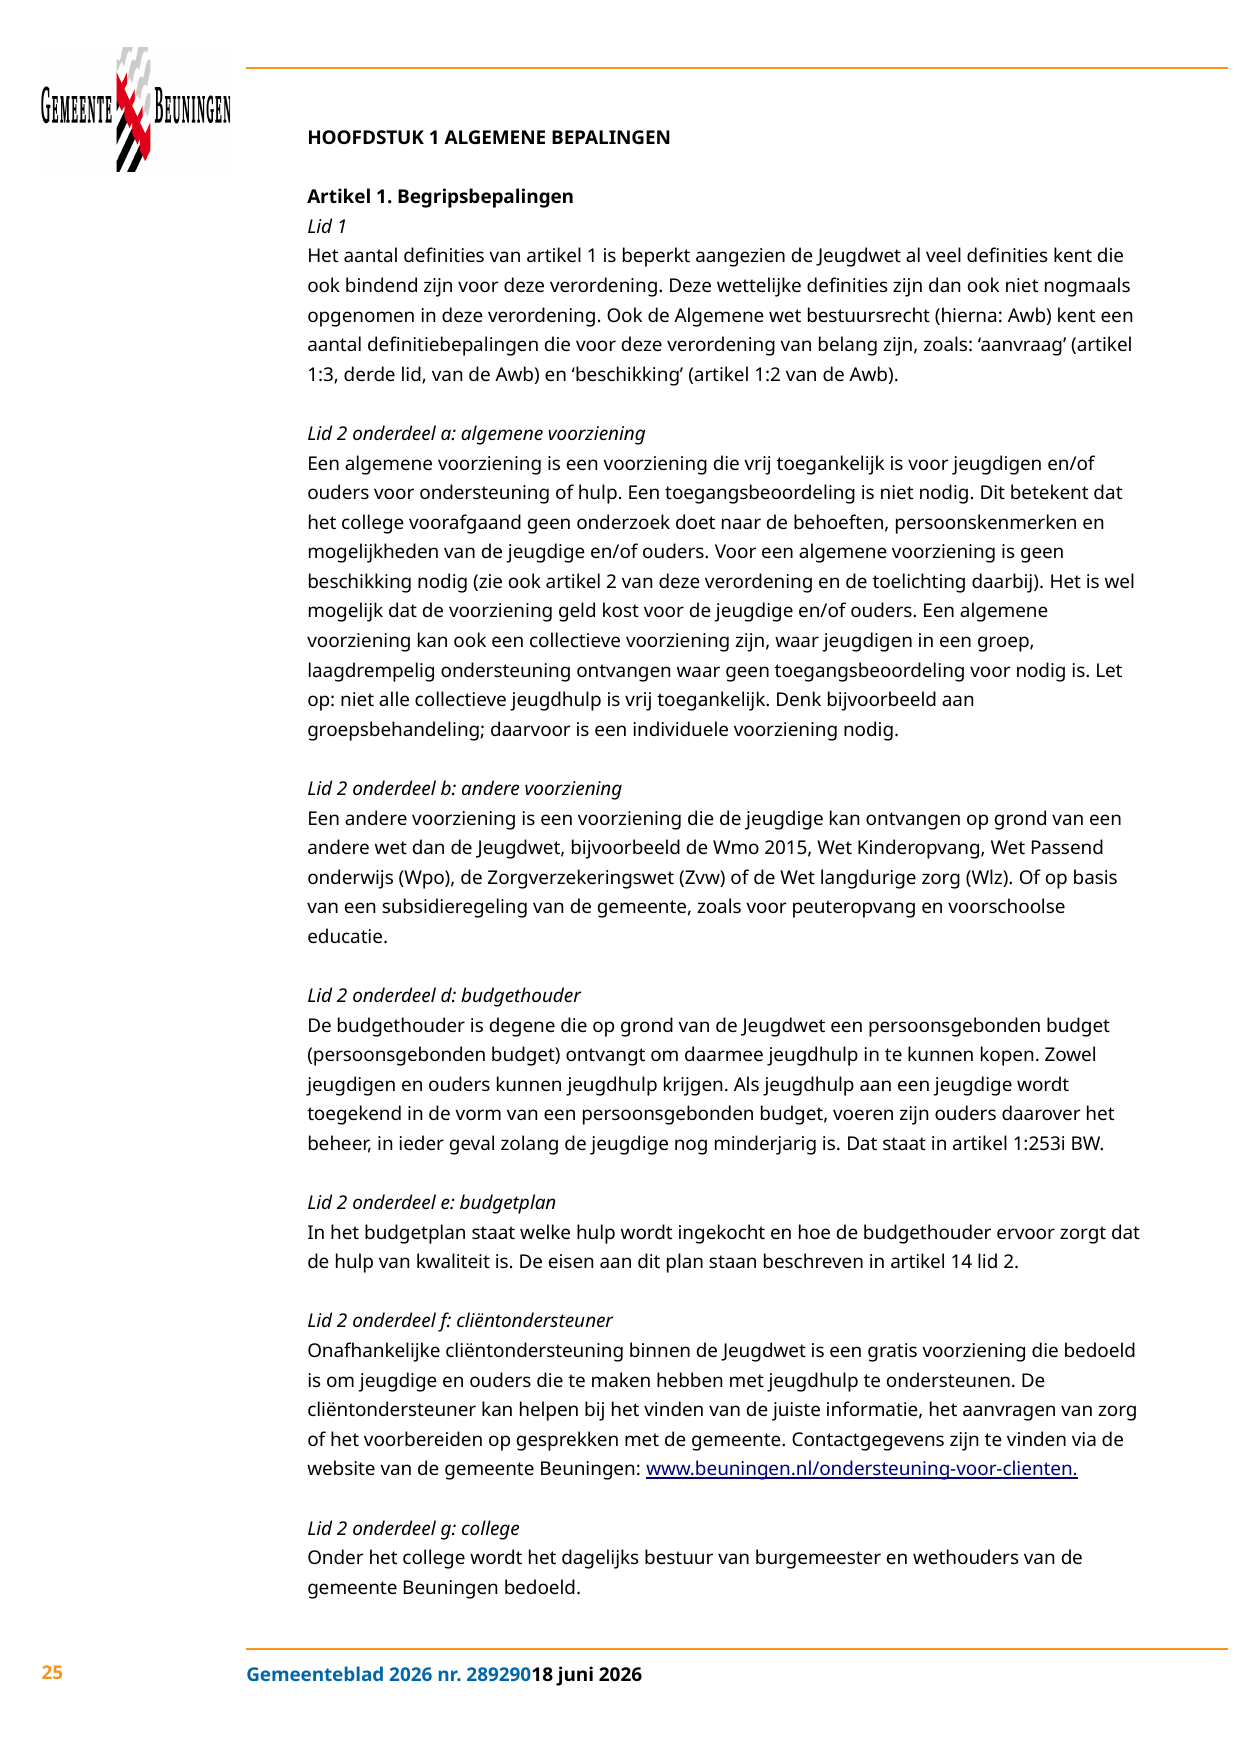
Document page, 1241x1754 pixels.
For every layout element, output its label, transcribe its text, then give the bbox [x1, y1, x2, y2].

list Onafhankelijke cliëntondersteuning binnen de Jeugdwet is een gratis voorziening die bedoeld is om jeugdige en ouders die te maken hebben met jeugdhulp te ondersteunen. De cliëntondersteuner kan helpen bij het vinden van de juiste informatie, het aanvragen van zorg of het voorbereiden op gesprekken met de gemeente. Contactgegevens zijn te vinden via de website van de gemeente Beuningen: www.beuningen.nl/ondersteuning-voor-clienten. [248, 1337, 1152, 1481]
list Een algemene voorziening is een voorziening die vrij toegankelijk is voor jeugdigen en/of ouders voor ondersteuning of hulp. Een toegangsbeoordeling is niet nodig. Dit betekent dat het college voorafgaand geen onderzoek doet naar de behoeften, persoonskenmerken en mogelijkheden van de jeugdige en/of ouders. Voor een algemene voorziening is geen beschikking nodig (zie ook artikel 2 van deze verordening en de toelichting daarbij). Het is wel mogelijk dat de voorziening geld kost voor de jeugdige en/of ouders. Een algemene voorziening kan ook een collectieve voorziening zijn, waar jeugdigen in een groep, laagdrempelig ondersteuning ontvangen waar geen toegangsbeoordeling voor nodig is. Let op: niet alle collectieve jeugdhulp is vrij toegankelijk. Denk bijvoorbeeld aan groepsbehandeling; daarvoor is een individuele voorziening nodig. [248, 450, 1152, 742]
list Lid 1 [248, 213, 1152, 239]
list HOOFDSTUK 1 ALGEMENE BEPALINGEN [248, 124, 1152, 150]
list Een andere voorziening is een voorziening die de jeugdige kan ontvangen op grond van een andere wet dan de Jeugdwet, bijvoorbeeld de Wmo 2015, Wet Kinderopvang, Wet Passend onderwijs (Wpo), de Zorgverzekeringswet (Zvw) of de Wet langdurige zorg (Wlz). Of op basis van een subsidieregeling van de gemeente, zoals voor peuteropvang en voorschoolse educatie. [248, 805, 1152, 949]
list Lid 2 onderdeel b: andere voorziening [248, 775, 1152, 801]
list Lid 2 onderdeel e: budgetplan [248, 1189, 1152, 1215]
list Lid 2 onderdeel d: budgethouder [248, 982, 1152, 1008]
list Lid 2 onderdeel f: cliëntondersteuner [248, 1308, 1152, 1333]
list Het aantal definities van artikel 1 is beperkt aangezien de Jeugdwet al veel definities kent die ook bindend zijn voor deze verordening. Deze wettelijke definities zijn dan ook niet nogmaals opgenomen in deze verordening. Ook de Algemene wet bestuursrecht (hierna: Awb) kent een aantal definitiebepalingen die voor deze verordening van belang zijn, zoals: ‘aanvraag’ (artikel 1:3, derde lid, van de Awb) en ‘beschikking’ (artikel 1:2 van de Awb). [248, 243, 1152, 387]
list In het budgetplan staat welke hulp wordt ingekocht en hoe de budgethouder ervoor zorgt dat de hulp van kwaliteit is. De eisen aan dit plan staan beschreven in artikel 14 lid 2. [248, 1219, 1152, 1274]
list De budgethouder is degene die op grond van de Jeugdwet een persoonsgebonden budget (persoonsgebonden budget) ontvangt om daarmee jeugdhulp in te kunnen kopen. Zowel jeugdigen en ouders kunnen jeugdhulp krijgen. Als jeugdhulp aan een jeugdige wordt toegekend in de vorm van een persoonsgebonden budget, voeren zijn ouders daarover het beheer, in ieder geval zolang de jeugdige nog minderjarig is. Dat staat in artikel 1:253i BW. [248, 1012, 1152, 1156]
picture [41, 47, 231, 172]
list Onder het college wordt het dagelijks bestuur van burgemeester en wethouders van de gemeente Beuningen bedoeld. [248, 1544, 1152, 1600]
list Lid 2 onderdeel g: college [248, 1515, 1152, 1541]
list Lid 2 onderdeel a: algemene voorziening [248, 420, 1152, 446]
list Artikel 1. Begripsbepalingen [248, 183, 1152, 209]
